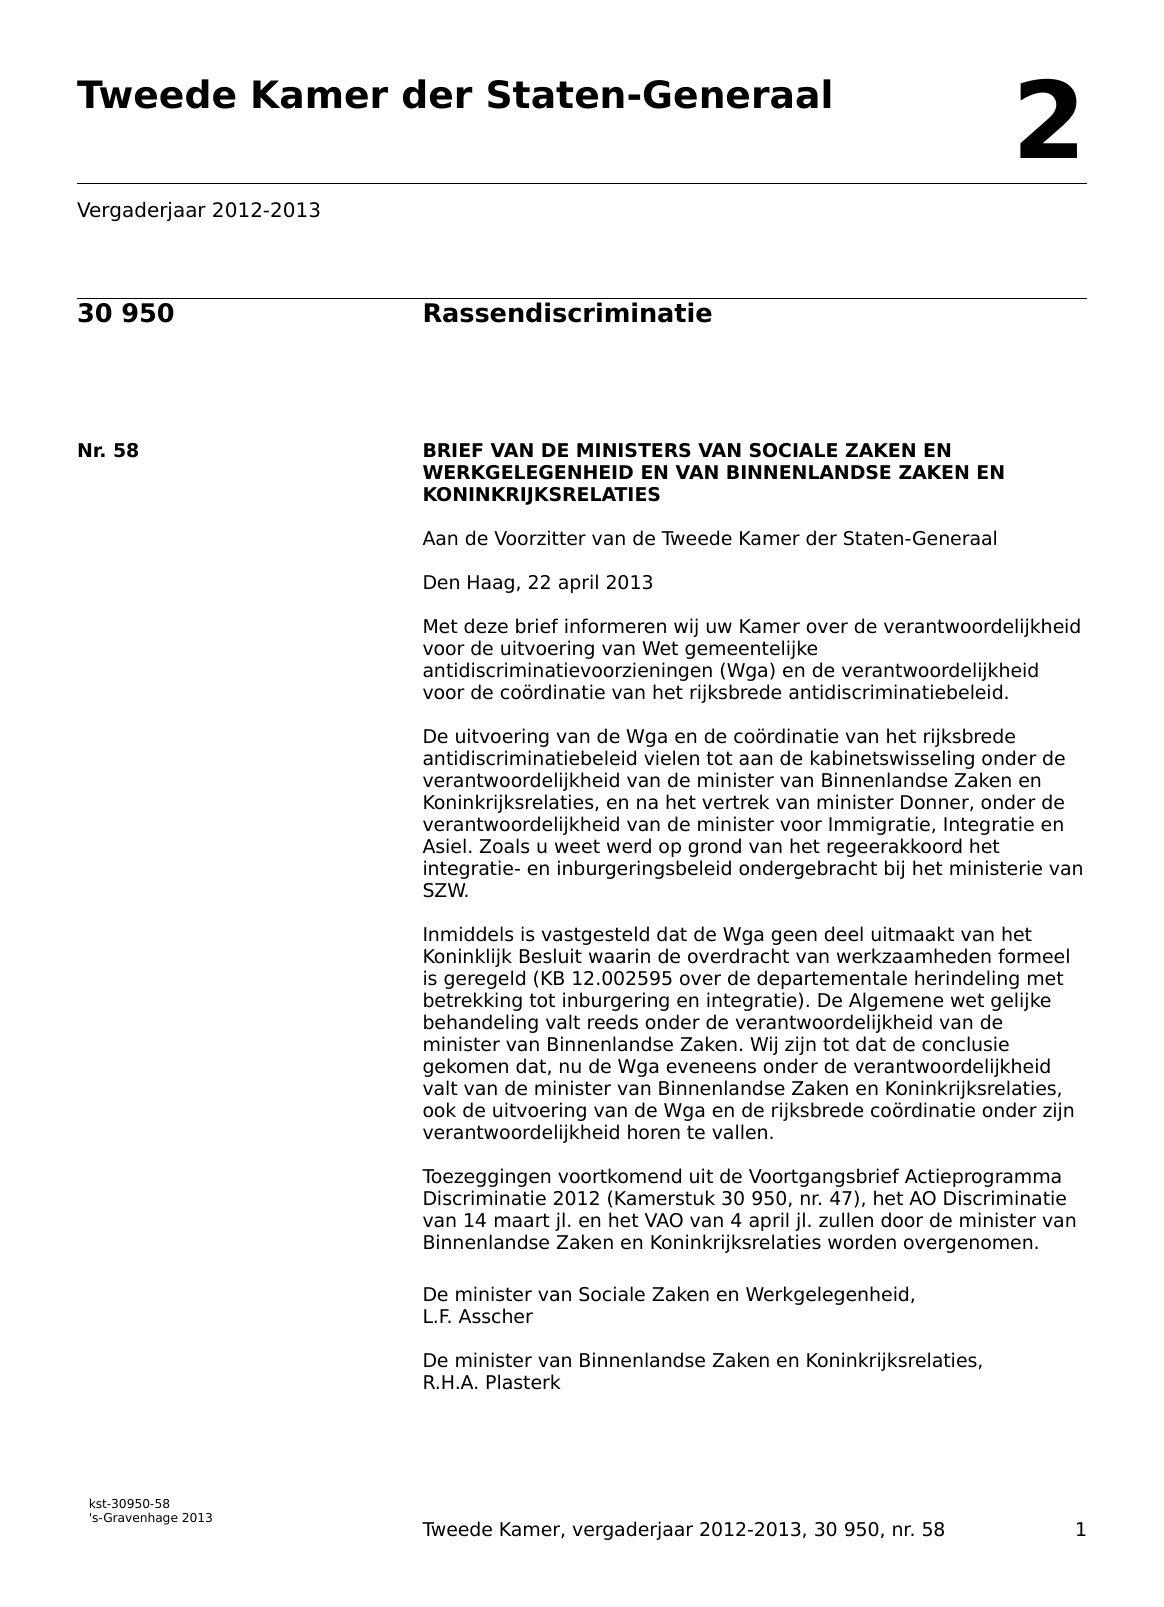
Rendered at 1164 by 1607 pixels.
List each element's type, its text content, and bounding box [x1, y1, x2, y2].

text De uitvoering van de Wga en de coördinatie van het rijksbrede antidiscriminatiebeleid vielen tot aan de kabinetswisseling onder de verantwoordelijkheid van de minister van Binnenlandse Zaken en Koninkrijksrelaties, en na het vertrek van minister Donner, onder de verantwoordelijkheid van de minister voor Immigratie, Integratie en Asiel. Zoals u weet werd op grond van het regeerakkoord het integratie- en inburgeringsbeleid ondergebracht bij het ministerie van SZW. [422, 726, 1087, 902]
table_header Tweede Kamer der Staten-Generaal [77, 59, 886, 183]
text Inmiddels is vastgesteld dat de Wga geen deel uitmaakt van het Koninklijk Besluit waarin de overdracht van werkzaamheden formeel is geregeld (KB 12.002595 over de departementale herindeling met betrekking tot inburgering en integratie). De Algemene wet gelijke behandeling valt reeds onder de verantwoordelijkheid van de minister van Binnenlandse Zaken. Wij zijn tot dat de conclusie gekomen dat, nu de Wga eveneens onder de verantwoordelijkheid valt van de minister van Binnenlandse Zaken en Koninkrijksrelaties, ook de uitvoering van de Wga en de rijksbrede coördinatie onder zijn verantwoordelijkheid horen te vallen. [422, 924, 1087, 1144]
subtitle 30 950 Rassendiscriminatie [77, 299, 1087, 329]
text De minister van Sociale Zaken en Werkgelegenheid, L.F. Asscher [422, 1284, 1087, 1328]
text Toezeggingen voortkomend uit de Voortgangsbrief Actieprogramma Discriminatie 2012 (Kamerstuk 30 950, nr. 47), het AO Discriminatie van 14 maart jl. en het VAO van 4 april jl. zullen door de minister van Binnenlandse Zaken en Koninkrijksrelaties worden overgenomen. [422, 1166, 1087, 1254]
text Den Haag, 22 april 2013 [422, 572, 1087, 594]
text De minister van Binnenlandse Zaken en Koninkrijksrelaties, R.H.A. Plasterk [422, 1350, 1087, 1394]
subtitle Nr. 58 BRIEF VAN DE MINISTERS VAN SOCIALE ZAKEN EN WERKGELEGENHEID EN VAN BINNENLANDSE ZAKEN EN KONINKRIJKSRELATIES [77, 440, 1087, 506]
text kst-30950-58 [88, 1497, 323, 1511]
table_header 2 [886, 59, 1087, 183]
text 's-Gravenhage 2013 [88, 1511, 323, 1525]
text Aan de Voorzitter van de Tweede Kamer der Staten-Generaal [422, 528, 1087, 550]
text Met deze brief informeren wij uw Kamer over de verantwoordelijkheid voor de uitvoering van Wet gemeentelijke antidiscriminatievoorzieningen (Wga) en de verantwoordelijkheid voor de coördinatie van het rijksbrede antidiscriminatiebeleid. [422, 616, 1087, 704]
table_cell Vergaderjaar 2012-2013 [77, 184, 1087, 298]
